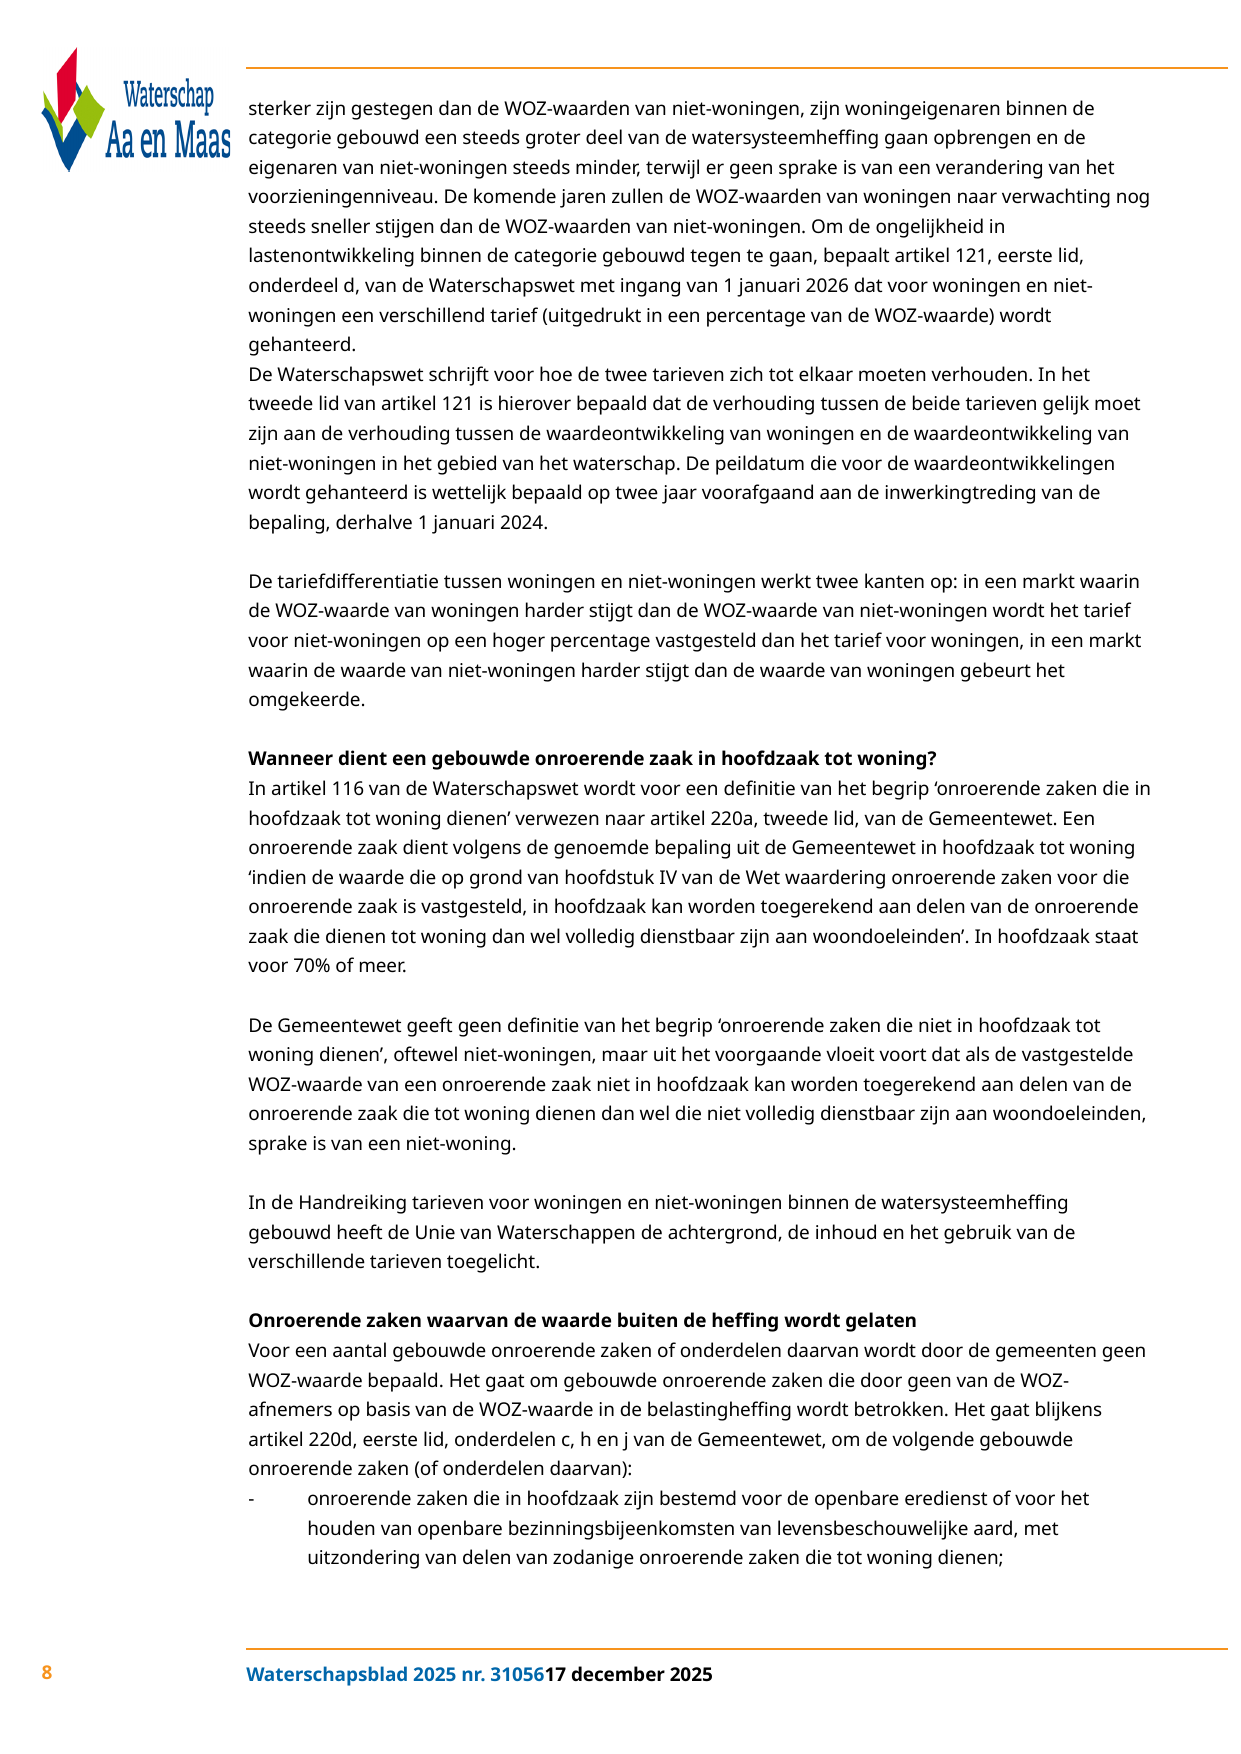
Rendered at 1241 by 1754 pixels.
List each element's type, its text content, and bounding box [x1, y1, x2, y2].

list onroerende zaken die in hoofdzaak zijn bestemd voor de openbare eredienst of voor het houden van openbare bezinningsbijeenkomsten van levensbeschouwelijke aard, met uitzondering van delen van zodanige onroerende zaken die tot woning dienen; [248, 1485, 1152, 1570]
text sterker zijn gestegen dan de WOZ-waarden van niet-woningen, zijn woningeigenaren binnen de categorie gebouwd een steeds groter deel van de watersysteemheffing gaan opbrengen en de eigenaren van niet-woningen steeds minder, terwijl er geen sprake is van een verandering van het voorzieningenniveau. De komende jaren zullen de WOZ-waarden van woningen naar verwachting nog steeds sneller stijgen dan de WOZ-waarden van niet-woningen. Om de ongelijkheid in lastenontwikkeling binnen de categorie gebouwd tegen te gaan, bepaalt artikel 121, eerste lid, onderdeel d, van de Waterschapswet met ingang van 1 januari 2026 dat voor woningen en niet-woningen een verschillend tarief (uitgedrukt in een percentage van de WOZ-waarde) wordt gehanteerd. [248, 95, 1152, 357]
text Wanneer dient een gebouwde onroerende zaak in hoofdzaak tot woning? [248, 746, 1152, 771]
text Onroerende zaken waarvan de waarde buiten de heffing wordt gelaten [248, 1308, 1152, 1333]
text Voor een aantal gebouwde onroerende zaken of onderdelen daarvan wordt door de gemeenten geen WOZ-waarde bepaald. Het gaat om gebouwde onroerende zaken die door geen van de WOZ-afnemers op basis van de WOZ-waarde in de belastingheffing wordt betrokken. Het gaat blijkens artikel 220d, eerste lid, onderdelen c, h en j van de Gemeentewet, om de volgende gebouwde onroerende zaken (of onderdelen daarvan): [248, 1337, 1152, 1481]
text De tariefdifferentiatie tussen woningen en niet-woningen werkt twee kanten op: in een markt waarin de WOZ-waarde van woningen harder stijgt dan de WOZ-waarde van niet-woningen wordt het tarief voor niet-woningen op een hoger percentage vastgesteld dan het tarief voor woningen, in een markt waarin de waarde van niet-woningen harder stijgt dan de waarde van woningen gebeurt het omgekeerde. [248, 568, 1152, 712]
text In artikel 116 van de Waterschapswet wordt voor een definitie van het begrip ‘onroerende zaken die in hoofdzaak tot woning dienen’ verwezen naar artikel 220a, tweede lid, van de Gemeentewet. Een onroerende zaak dient volgens de genoemde bepaling uit de Gemeentewet in hoofdzaak tot woning ‘indien de waarde die op grond van hoofdstuk IV van de Wet waardering onroerende zaken voor die onroerende zaak is vastgesteld, in hoofdzaak kan worden toegerekend aan delen van de onroerende zaak die dienen tot woning dan wel volledig dienstbaar zijn aan woondoeleinden’. In hoofdzaak staat voor 70% of meer. [248, 775, 1152, 978]
picture [41, 47, 231, 172]
text In de Handreiking tarieven voor woningen en niet-woningen binnen de watersysteemheffing gebouwd heeft de Unie van Waterschappen de achtergrond, de inhoud en het gebruik van de verschillende tarieven toegelicht. [248, 1189, 1152, 1274]
text De Gemeentewet geeft geen definitie van het begrip ‘onroerende zaken die niet in hoofdzaak tot woning dienen’, oftewel niet-woningen, maar uit het voorgaande vloeit voort dat als de vastgestelde WOZ-waarde van een onroerende zaak niet in hoofdzaak kan worden toegerekend aan delen van de onroerende zaak die tot woning dienen dan wel die niet volledig dienstbaar zijn aan woondoeleinden, sprake is van een niet-woning. [248, 1012, 1152, 1156]
text De Waterschapswet schrijft voor hoe de twee tarieven zich tot elkaar moeten verhouden. In het tweede lid van artikel 121 is hierover bepaald dat de verhouding tussen de beide tarieven gelijk moet zijn aan de verhouding tussen de waardeontwikkeling van woningen en de waardeontwikkeling van niet-woningen in het gebied van het waterschap. De peildatum die voor de waardeontwikkelingen wordt gehanteerd is wettelijk bepaald op twee jaar voorafgaand aan de inwerkingtreding van de bepaling, derhalve 1 januari 2024. [248, 361, 1152, 535]
